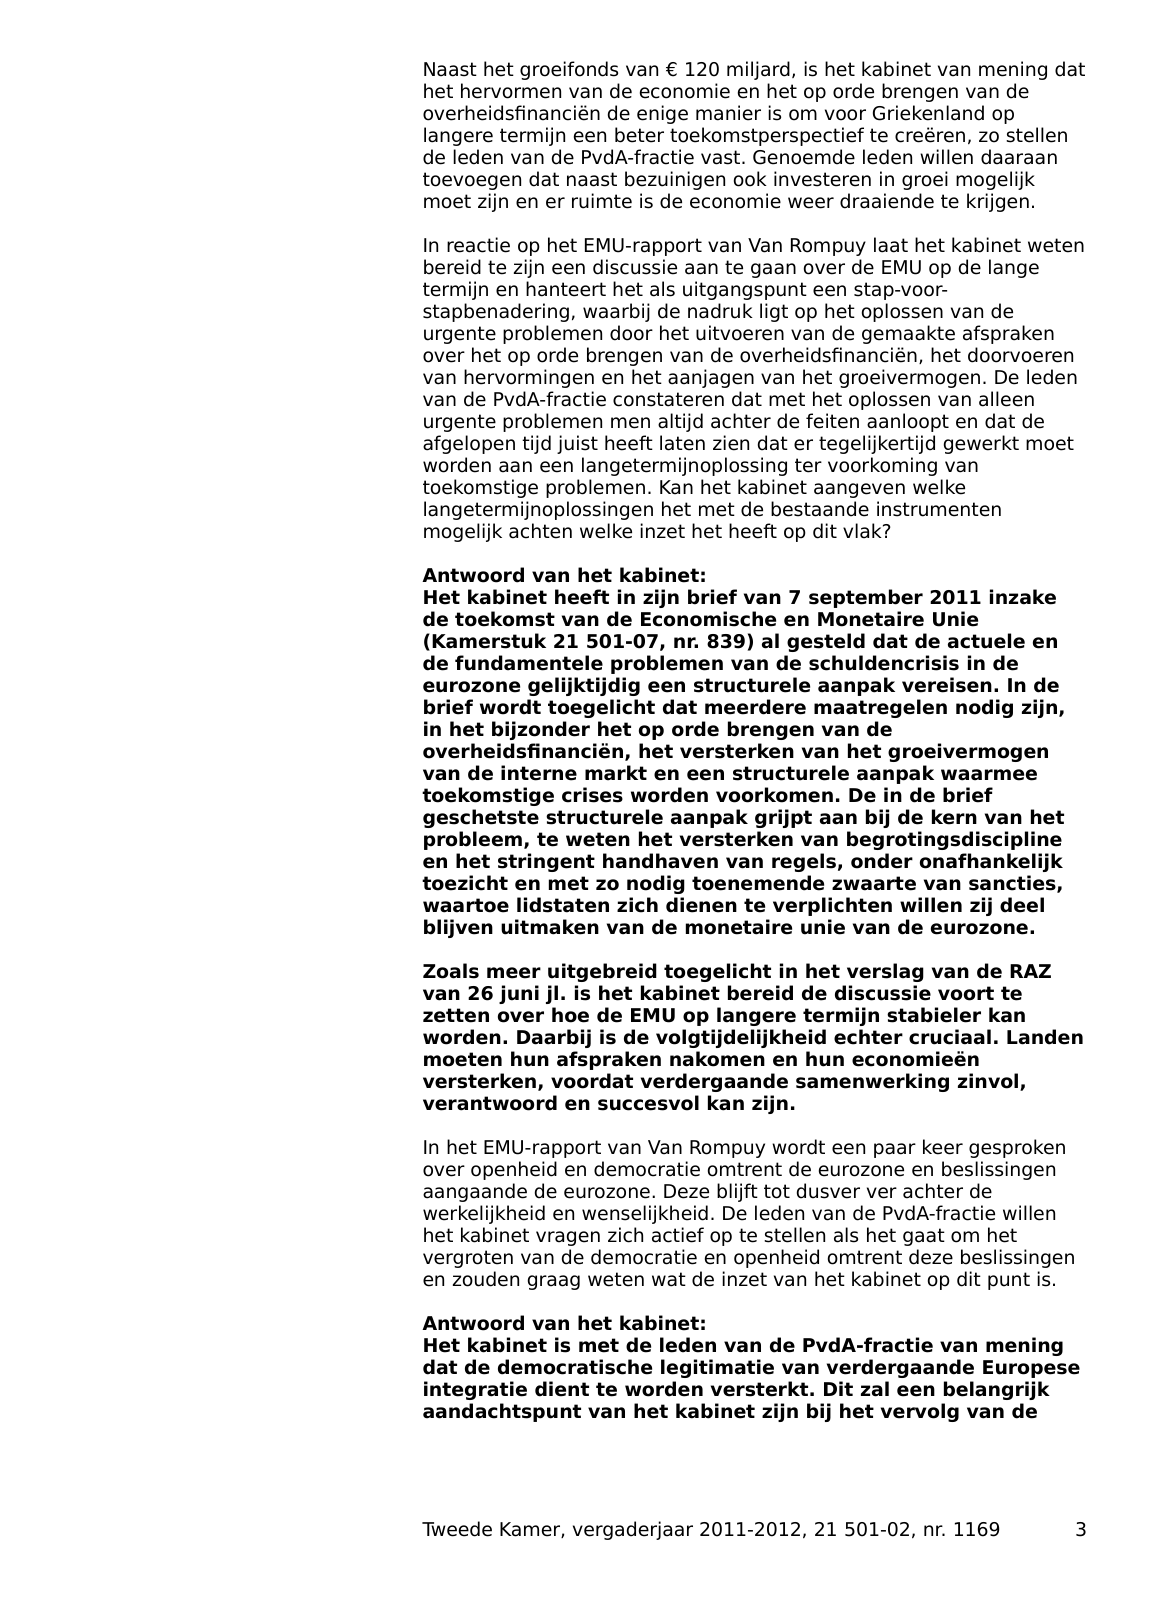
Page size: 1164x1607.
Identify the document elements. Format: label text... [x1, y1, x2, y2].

text Antwoord van het kabinet: [422, 1313, 1087, 1335]
text In het EMU-rapport van Van Rompuy wordt een paar keer gesproken over openheid en democratie omtrent de eurozone en beslissingen aangaande de eurozone. Deze blijft tot dusver ver achter de werkelijkheid en wenselijkheid. De leden van de PvdA-fractie willen het kabinet vragen zich actief op te stellen als het gaat om het vergroten van de democratie en openheid omtrent deze beslissingen en zouden graag weten wat de inzet van het kabinet op dit punt is. [422, 1137, 1087, 1291]
text Het kabinet heeft in zijn brief van 7 september 2011 inzake de toekomst van de Economische en Monetaire Unie (Kamerstuk 21 501-07, nr. 839) al gesteld dat de actuele en de fundamentele problemen van de schuldencrisis in de eurozone gelijktijdig een structurele aanpak vereisen. In de brief wordt toegelicht dat meerdere maatregelen nodig zijn, in het bijzonder het op orde brengen van de overheidsfinanciën, het versterken van het groeivermogen van de interne markt en een structurele aanpak waarmee toekomstige crises worden voorkomen. De in de brief geschetste structurele aanpak grijpt aan bij de kern van het probleem, te weten het versterken van begrotingsdiscipline en het stringent handhaven van regels, onder onafhankelijk toezicht en met zo nodig toenemende zwaarte van sancties, waartoe lidstaten zich dienen te verplichten willen zij deel blijven uitmaken van de monetaire unie van de eurozone. [422, 587, 1087, 939]
text Zoals meer uitgebreid toegelicht in het verslag van de RAZ van 26 juni jl. is het kabinet bereid de discussie voort te zetten over hoe de EMU op langere termijn stabieler kan worden. Daarbij is de volgtijdelijkheid echter cruciaal. Landen moeten hun afspraken nakomen en hun economieën versterken, voordat verdergaande samenwerking zinvol, verantwoord en succesvol kan zijn. [422, 961, 1087, 1115]
text Het kabinet is met de leden van de PvdA-fractie van mening dat de democratische legitimatie van verdergaande Europese integratie dient te worden versterkt. Dit zal een belangrijk aandachtspunt van het kabinet zijn bij het vervolg van de [422, 1335, 1087, 1423]
text In reactie op het EMU-rapport van Van Rompuy laat het kabinet weten bereid te zijn een discussie aan te gaan over de EMU op de lange termijn en hanteert het als uitgangspunt een stap-voor-stapbenadering, waarbij de nadruk ligt op het oplossen van de urgente problemen door het uitvoeren van de gemaakte afspraken over het op orde brengen van de overheidsfinanciën, het doorvoeren van hervormingen en het aanjagen van het groeivermogen. De leden van de PvdA-fractie constateren dat met het oplossen van alleen urgente problemen men altijd achter de feiten aanloopt en dat de afgelopen tijd juist heeft laten zien dat er tegelijkertijd gewerkt moet worden aan een langetermijnoplossing ter voorkoming van toekomstige problemen. Kan het kabinet aangeven welke langetermijnoplossingen het met de bestaande instrumenten mogelijk achten welke inzet het heeft op dit vlak? [422, 235, 1087, 543]
text Naast het groeifonds van € 120 miljard, is het kabinet van mening dat het hervormen van de economie en het op orde brengen van de overheidsfinanciën de enige manier is om voor Griekenland op langere termijn een beter toekomstperspectief te creëren, zo stellen de leden van de PvdA-fractie vast. Genoemde leden willen daaraan toevoegen dat naast bezuinigen ook investeren in groei mogelijk moet zijn en er ruimte is de economie weer draaiende te krijgen. [422, 59, 1087, 213]
text Antwoord van het kabinet: [422, 565, 1087, 587]
